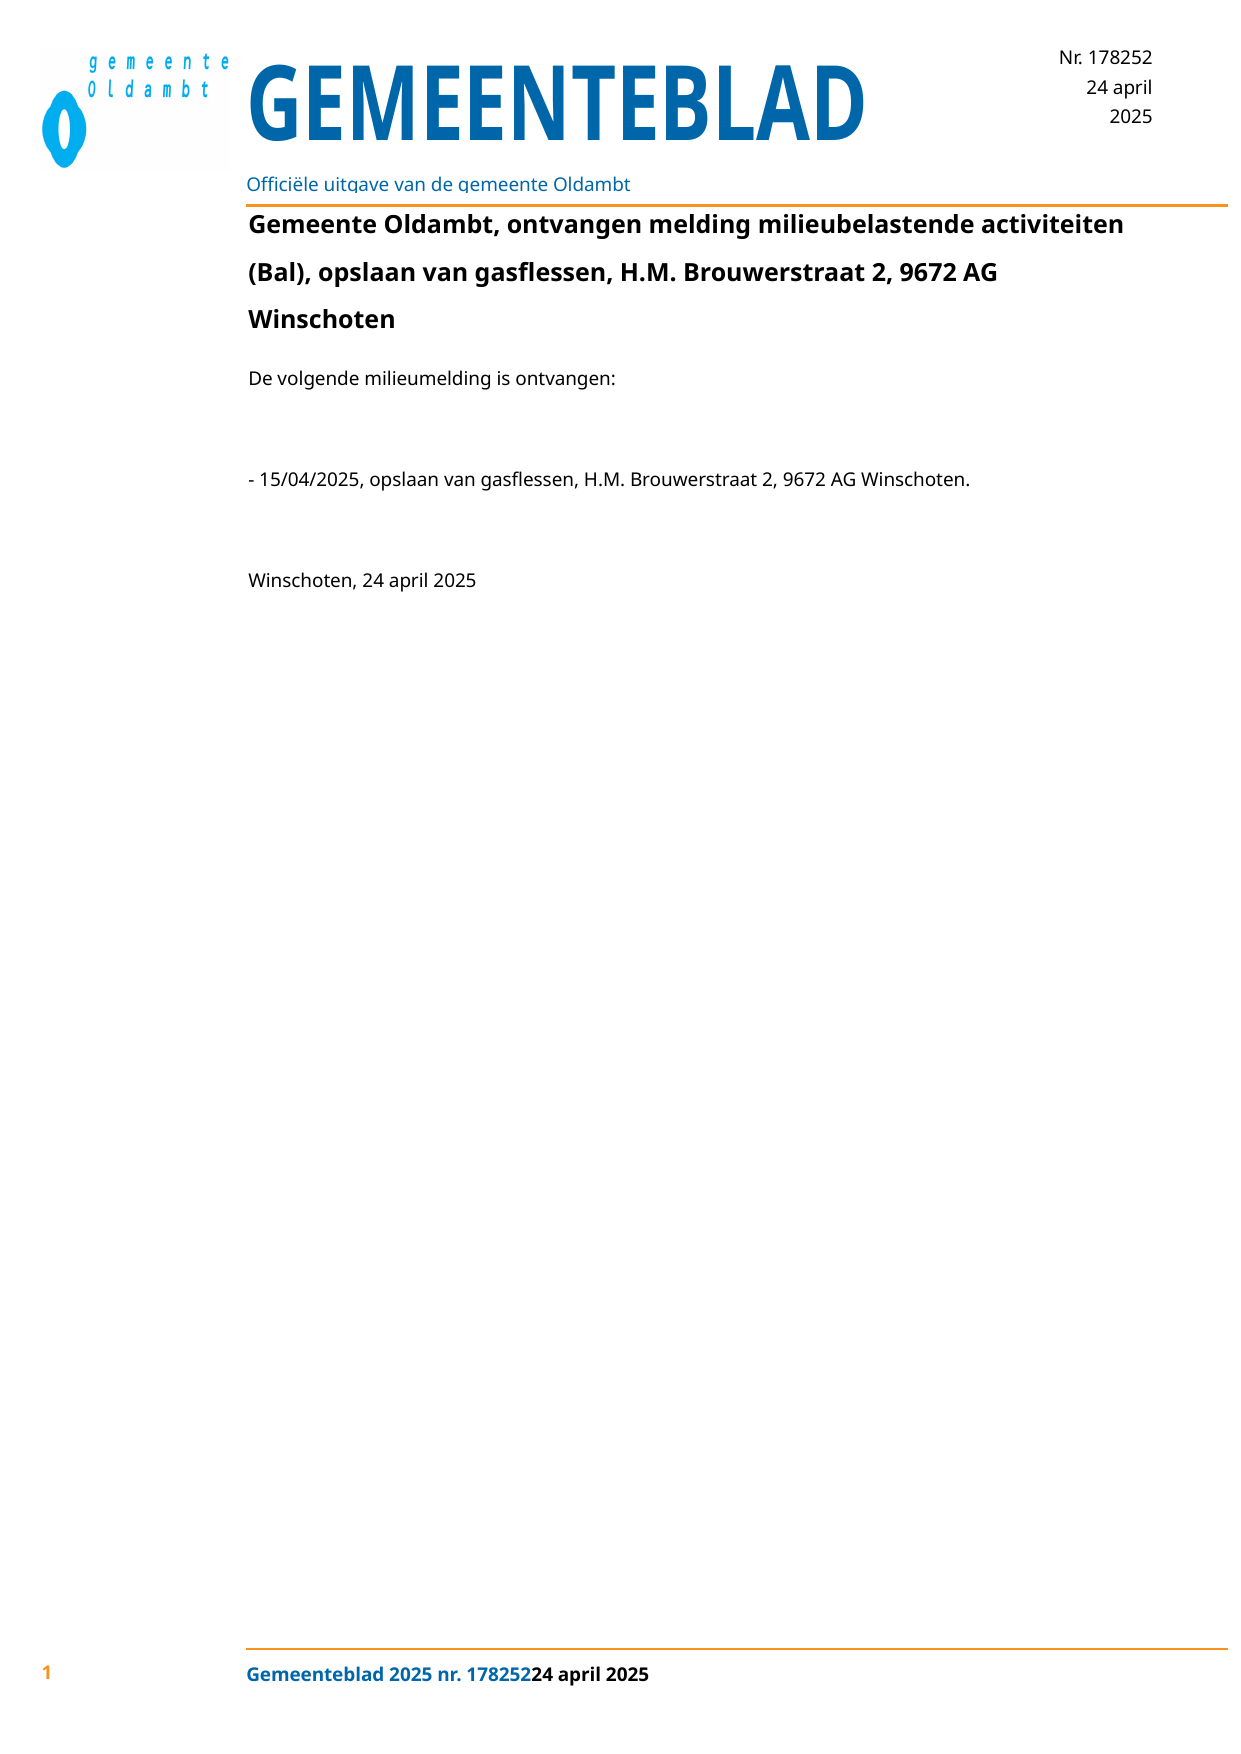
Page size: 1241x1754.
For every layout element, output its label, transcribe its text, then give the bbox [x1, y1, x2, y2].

text Winschoten, 24 april 2025 [248, 567, 1152, 593]
text Gemeente Oldambt, ontvangen melding milieubelastende activiteiten (Bal), opslaan van gasflessen, H.M. Brouwerstraat 2, 9672 AG Winschoten [248, 207, 1152, 336]
picture [41, 47, 231, 172]
text - 15/04/2025, opslaan van gasflessen, H.M. Brouwerstraat 2, 9672 AG Winschoten. [248, 466, 1152, 492]
text De volgende milieumelding is ontvangen: [248, 366, 1152, 391]
